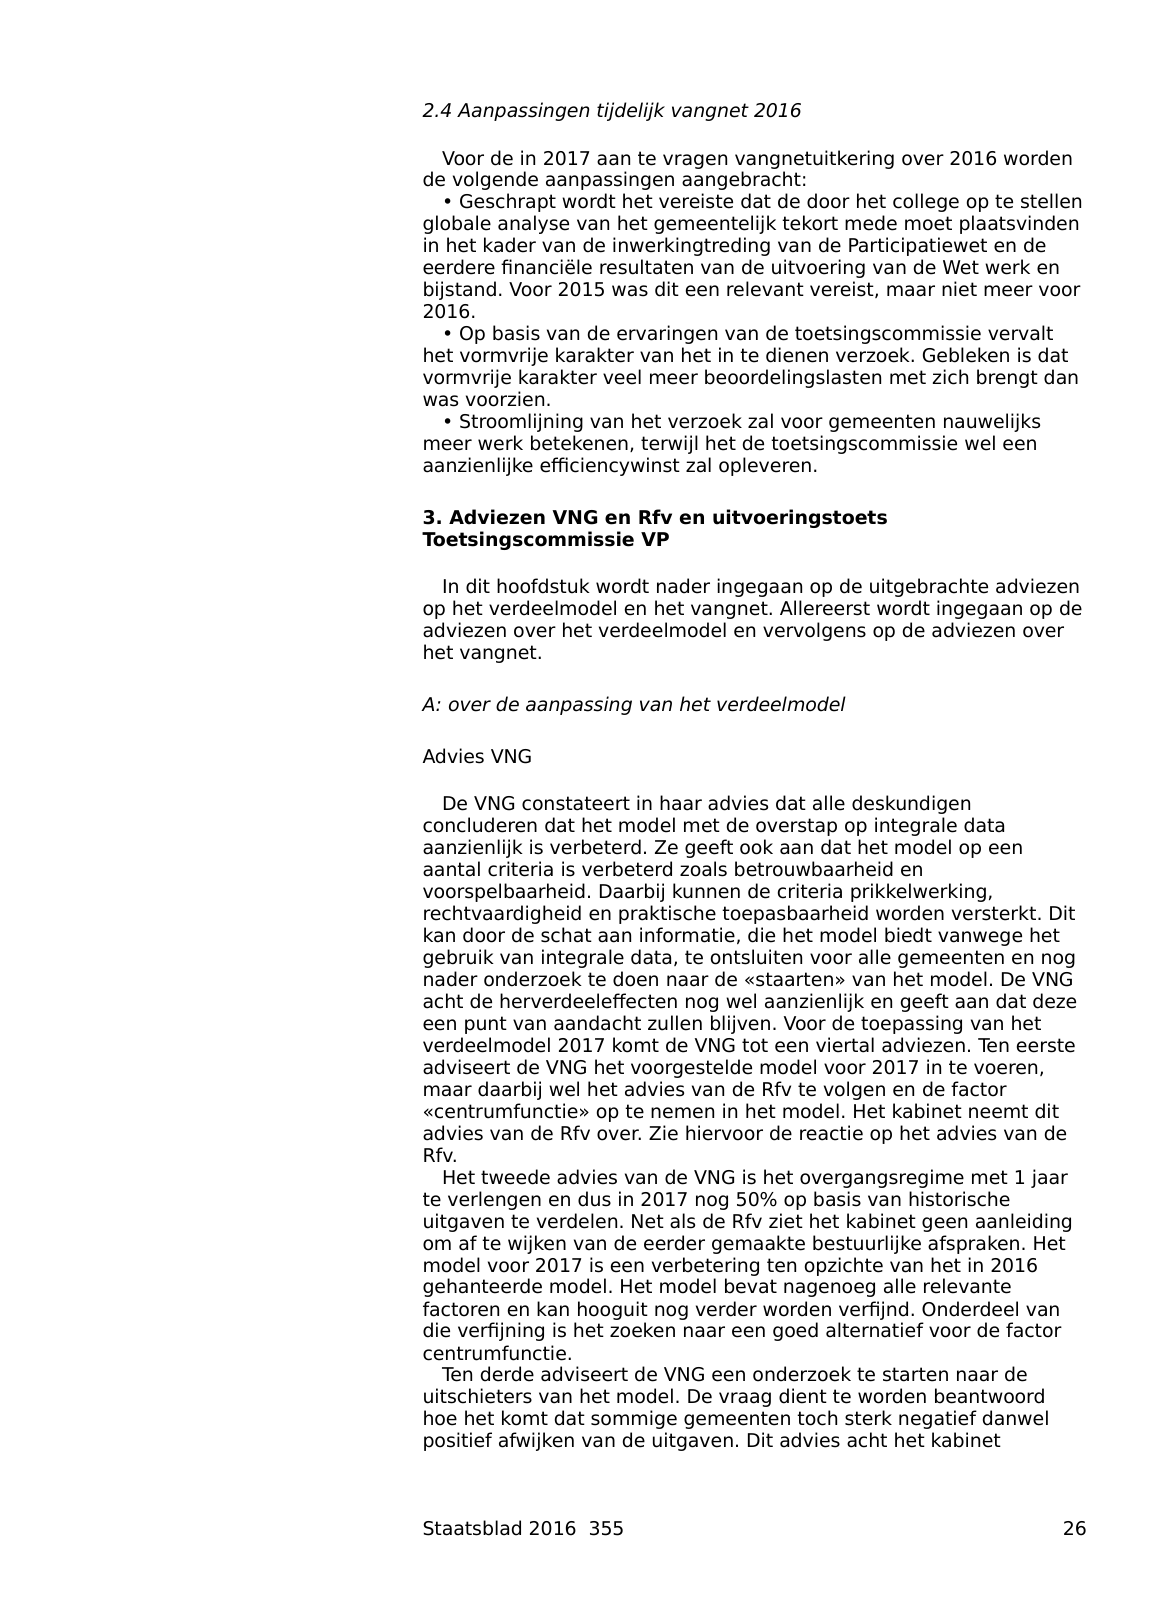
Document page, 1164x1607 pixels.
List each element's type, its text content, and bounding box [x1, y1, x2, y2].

text Het tweede advies van de VNG is het overgangsregime met 1 jaar te verlengen en dus in 2017 nog 50% op basis van historische uitgaven te verdelen. Net als de Rfv ziet het kabinet geen aanleiding om af te wijken van de eerder gemaakte bestuurlijke afspraken. Het model voor 2017 is een verbetering ten opzichte van het in 2016 gehanteerde model. Het model bevat nagenoeg alle relevante factoren en kan hooguit nog verder worden verfijnd. Onderdeel van die verfijning is het zoeken naar een goed alternatief voor de factor centrumfunctie. [422, 1167, 1087, 1364]
subtitle 3. Adviezen VNG en Rfv en uitvoeringstoets Toetsingscommissie VP [422, 507, 1087, 551]
subtitle A: over de aanpassing van het verdeelmodel [422, 694, 1087, 716]
text Ten derde adviseert de VNG een onderzoek te starten naar de uitschieters van het model. De vraag dient te worden beantwoord hoe het komt dat sommige gemeenten toch sterk negatief danwel positief afwijken van de uitgaven. Dit advies acht het kabinet [422, 1364, 1087, 1452]
text In dit hoofdstuk wordt nader ingegaan op de uitgebrachte adviezen op het verdeelmodel en het vangnet. Allereerst wordt ingegaan op de adviezen over het verdeelmodel en vervolgens op de adviezen over het vangnet. [422, 576, 1087, 664]
subtitle Advies VNG [422, 746, 1087, 768]
text Voor de in 2017 aan te vragen vangnetuitkering over 2016 worden de volgende aanpassingen aangebracht: [422, 147, 1087, 191]
text • Geschrapt wordt het vereiste dat de door het college op te stellen globale analyse van het gemeentelijk tekort mede moet plaatsvinden in het kader van de inwerkingtreding van de Participatiewet en de eerdere financiële resultaten van de uitvoering van de Wet werk en bijstand. Voor 2015 was dit een relevant vereist, maar niet meer voor 2016. [422, 191, 1087, 323]
text • Stroomlijning van het verzoek zal voor gemeenten nauwelijks meer werk betekenen, terwijl het de toetsingscommissie wel een aanzienlijke efficiencywinst zal opleveren. [422, 411, 1087, 477]
text De VNG constateert in haar advies dat alle deskundigen concluderen dat het model met de overstap op integrale data aanzienlijk is verbeterd. Ze geeft ook aan dat het model op een aantal criteria is verbeterd zoals betrouwbaarheid en voorspelbaarheid. Daarbij kunnen de criteria prikkelwerking, rechtvaardigheid en praktische toepasbaarheid worden versterkt. Dit kan door de schat aan informatie, die het model biedt vanwege het gebruik van integrale data, te ontsluiten voor alle gemeenten en nog nader onderzoek te doen naar de «staarten» van het model. De VNG acht de herverdeeleffecten nog wel aanzienlijk en geeft aan dat deze een punt van aandacht zullen blijven. Voor de toepassing van het verdeelmodel 2017 komt de VNG tot een viertal adviezen. Ten eerste adviseert de VNG het voorgestelde model voor 2017 in te voeren, maar daarbij wel het advies van de Rfv te volgen en de factor «centrumfunctie» op te nemen in het model. Het kabinet neemt dit advies van de Rfv over. Zie hiervoor de reactie op het advies van de Rfv. [422, 793, 1087, 1167]
subtitle 2.4 Aanpassingen tijdelijk vangnet 2016 [422, 100, 1087, 122]
text • Op basis van de ervaringen van de toetsingscommissie vervalt het vormvrije karakter van het in te dienen verzoek. Gebleken is dat vormvrije karakter veel meer beoordelingslasten met zich brengt dan was voorzien. [422, 323, 1087, 411]
